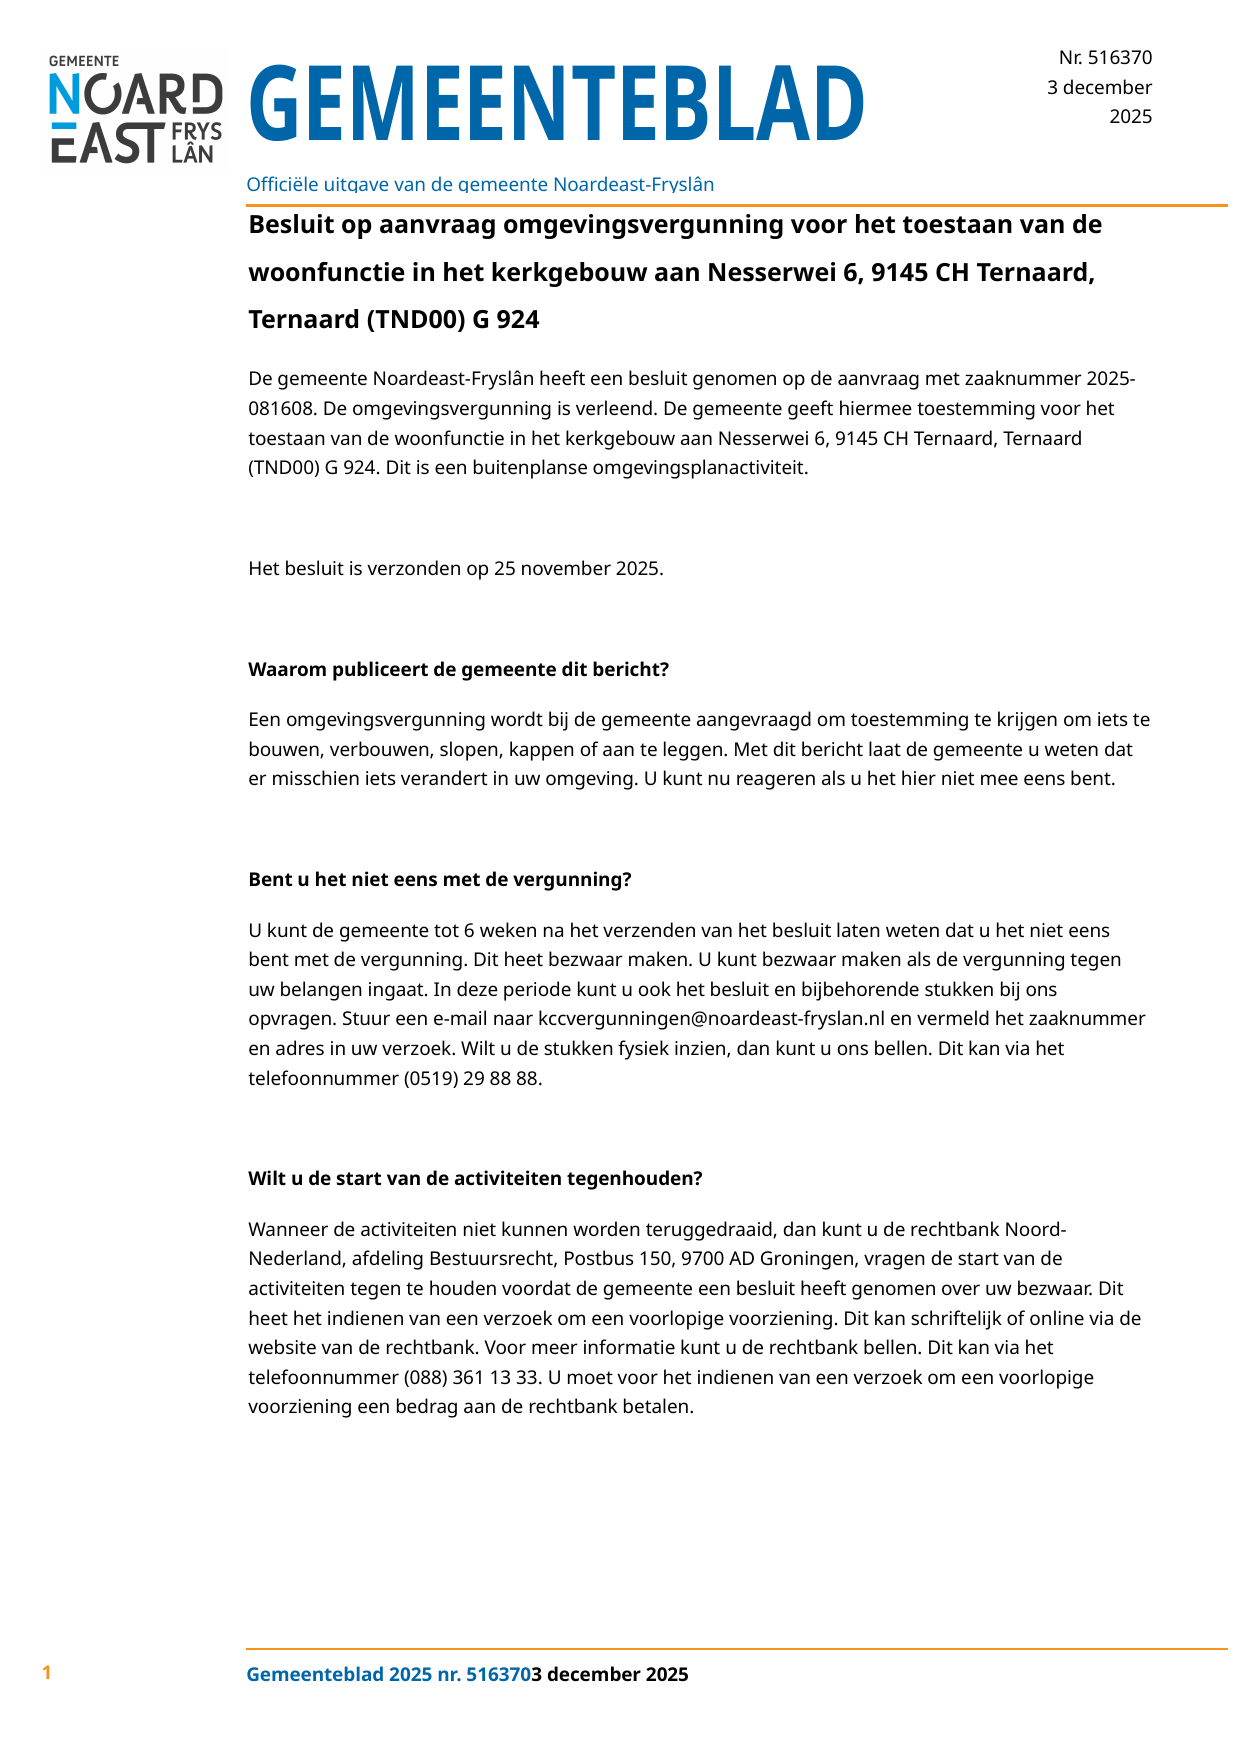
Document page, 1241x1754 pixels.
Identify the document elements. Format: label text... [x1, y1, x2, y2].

text Wanneer de activiteiten niet kunnen worden teruggedraaid, dan kunt u de rechtbank Noord-Nederland, afdeling Bestuursrecht, Postbus 150, 9700 AD Groningen, vragen de start van de activiteiten tegen te houden voordat de gemeente een besluit heeft genomen over uw bezwaar. Dit heet het indienen van een verzoek om een voorlopige voorziening. Dit kan schriftelijk of online via de website van de rechtbank. Voor meer informatie kunt u de rechtbank bellen. Dit kan via het telefoonnummer (088) 361 13 33. U moet voor het indienen van een verzoek om een voorlopige voorziening een bedrag aan de rechtbank betalen. [248, 1216, 1152, 1419]
text U kunt de gemeente tot 6 weken na het verzenden van het besluit laten weten dat u het niet eens bent met de vergunning. Dit heet bezwaar maken. U kunt bezwaar maken als de vergunning tegen uw belangen ingaat. In deze periode kunt u ook het besluit en bijbehorende stukken bij ons opvragen. Stuur een e-mail naar kccvergunningen@noardeast-fryslan.nl en vermeld het zaaknummer en adres in uw verzoek. Wilt u de stukken fysiek inzien, dan kunt u ons bellen. Dit kan via het telefoonnummer (0519) 29 88 88. [248, 917, 1152, 1090]
text Waarom publiceert de gemeente dit bericht? [248, 656, 1152, 682]
text Besluit op aanvraag omgevingsvergunning voor het toestaan van de woonfunctie in het kerkgebouw aan Nesserwei 6, 9145 CH Ternaard, Ternaard (TND00) G 924 [248, 207, 1152, 336]
text Een omgevingsvergunning wordt bij de gemeente aangevraagd om toestemming te krijgen om iets te bouwen, verbouwen, slopen, kappen of aan te leggen. Met dit bericht laat de gemeente u weten dat er misschien iets verandert in uw omgeving. U kunt nu reageren als u het hier niet mee eens bent. [248, 706, 1152, 791]
text Bent u het niet eens met de vergunning? [248, 866, 1152, 892]
picture [41, 47, 231, 172]
text Wilt u de start van de activiteiten tegenhouden? [248, 1166, 1152, 1191]
text De gemeente Noardeast-Fryslân heeft een besluit genomen op de aanvraag met zaaknummer 2025-081608. De omgevingsvergunning is verleend. De gemeente geeft hiermee toestemming voor het toestaan van de woonfunctie in het kerkgebouw aan Nesserwei 6, 9145 CH Ternaard, Ternaard (TND00) G 924. Dit is een buitenplanse omgevingsplanactiviteit. [248, 366, 1152, 480]
text Het besluit is verzonden op 25 november 2025. [248, 555, 1152, 581]
